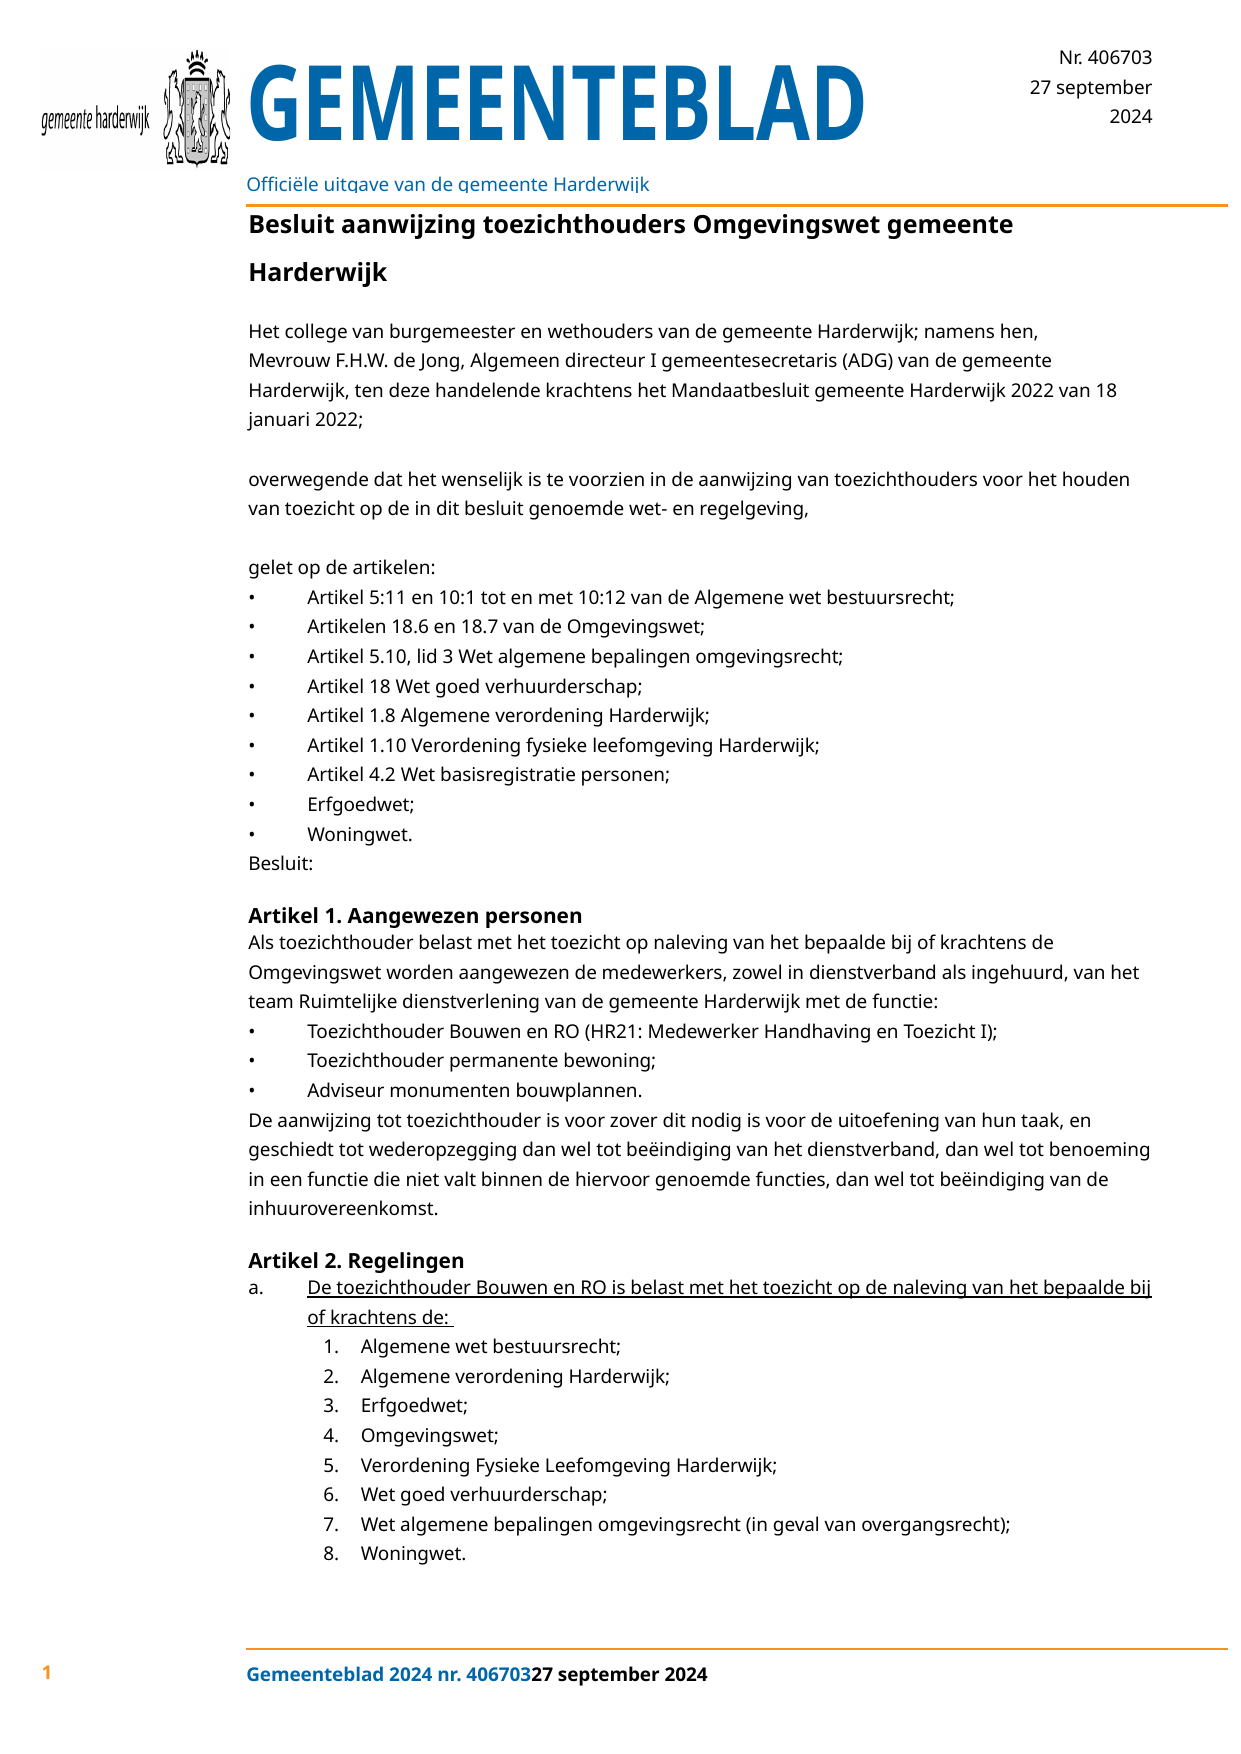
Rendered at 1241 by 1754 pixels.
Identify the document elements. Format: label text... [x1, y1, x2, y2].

list Woningwet. [323, 1541, 1152, 1566]
list Algemene wet bestuursrecht; [323, 1333, 1152, 1359]
text Als toezichthouder belast met het toezicht op naleving van het bepaalde bij of krachtens de Omgevingswet worden aangewezen de medewerkers, zowel in dienstverband als ingehuurd, van het team Ruimtelijke dienstverlening van de gemeente Harderwijk met de functie: [248, 929, 1152, 1014]
text gelet op de artikelen: [248, 554, 1152, 580]
list Artikel 5:11 en 10:1 tot en met 10:12 van de Algemene wet bestuursrecht; [248, 584, 1152, 610]
list Woningwet. [248, 821, 1152, 847]
text Artikel 1. Aangewezen personen [248, 901, 1152, 929]
picture [41, 47, 231, 172]
text Artikel 2. Regelingen [248, 1246, 1152, 1274]
list Omgevingswet; [323, 1422, 1152, 1448]
list Artikel 4.2 Wet basisregistratie personen; [248, 762, 1152, 787]
list Artikel 5.10, lid 3 Wet algemene bepalingen omgevingsrecht; [248, 643, 1152, 669]
text Besluit aanwijzing toezichthouders Omgevingswet gemeente Harderwijk [248, 207, 1152, 288]
list Wet algemene bepalingen omgevingsrecht (in geval van overgangsrecht); [323, 1511, 1152, 1537]
list Artikel 1.10 Verordening fysieke leefomgeving Harderwijk; [248, 732, 1152, 758]
list Adviseur monumenten bouwplannen. [248, 1077, 1152, 1103]
list Algemene verordening Harderwijk; [323, 1363, 1152, 1389]
text De aanwijzing tot toezichthouder is voor zover dit nodig is voor de uitoefening van hun taak, en geschiedt tot wederopzegging dan wel tot beëindiging van het dienstverband, dan wel tot benoeming in een functie die niet valt binnen de hiervoor genoemde functies, dan wel tot beëindiging van de inhuurovereenkomst. [248, 1107, 1152, 1221]
list Toezichthouder permanente bewoning; [248, 1048, 1152, 1073]
text Mevrouw F.H.W. de Jong, Algemeen directeur I gemeentesecretaris (ADG) van de gemeente Harderwijk, ten deze handelende krachtens het Mandaatbesluit gemeente Harderwijk 2022 van 18 januari 2022; [248, 347, 1152, 432]
list De toezichthouder Bouwen en RO is belast met het toezicht op de naleving van het bepaalde bij of krachtens de: [248, 1274, 1152, 1330]
list Wet goed verhuurderschap; [323, 1481, 1152, 1507]
list Artikelen 18.6 en 18.7 van de Omgevingswet; [248, 614, 1152, 639]
list Toezichthouder Bouwen en RO (HR21: Medewerker Handhaving en Toezicht I); [248, 1018, 1152, 1044]
text overwegende dat het wenselijk is te voorzien in de aanwijzing van toezichthouders voor het houden van toezicht op de in dit besluit genoemde wet- en regelgeving, [248, 466, 1152, 521]
list Artikel 1.8 Algemene verordening Harderwijk; [248, 702, 1152, 728]
text Besluit: [248, 850, 1152, 876]
list Artikel 18 Wet goed verhuurderschap; [248, 673, 1152, 699]
list Verordening Fysieke Leefomgeving Harderwijk; [323, 1452, 1152, 1478]
list Erfgoedwet; [323, 1393, 1152, 1418]
text Het college van burgemeester en wethouders van de gemeente Harderwijk; namens hen, [248, 318, 1152, 344]
list Erfgoedwet; [248, 791, 1152, 817]
